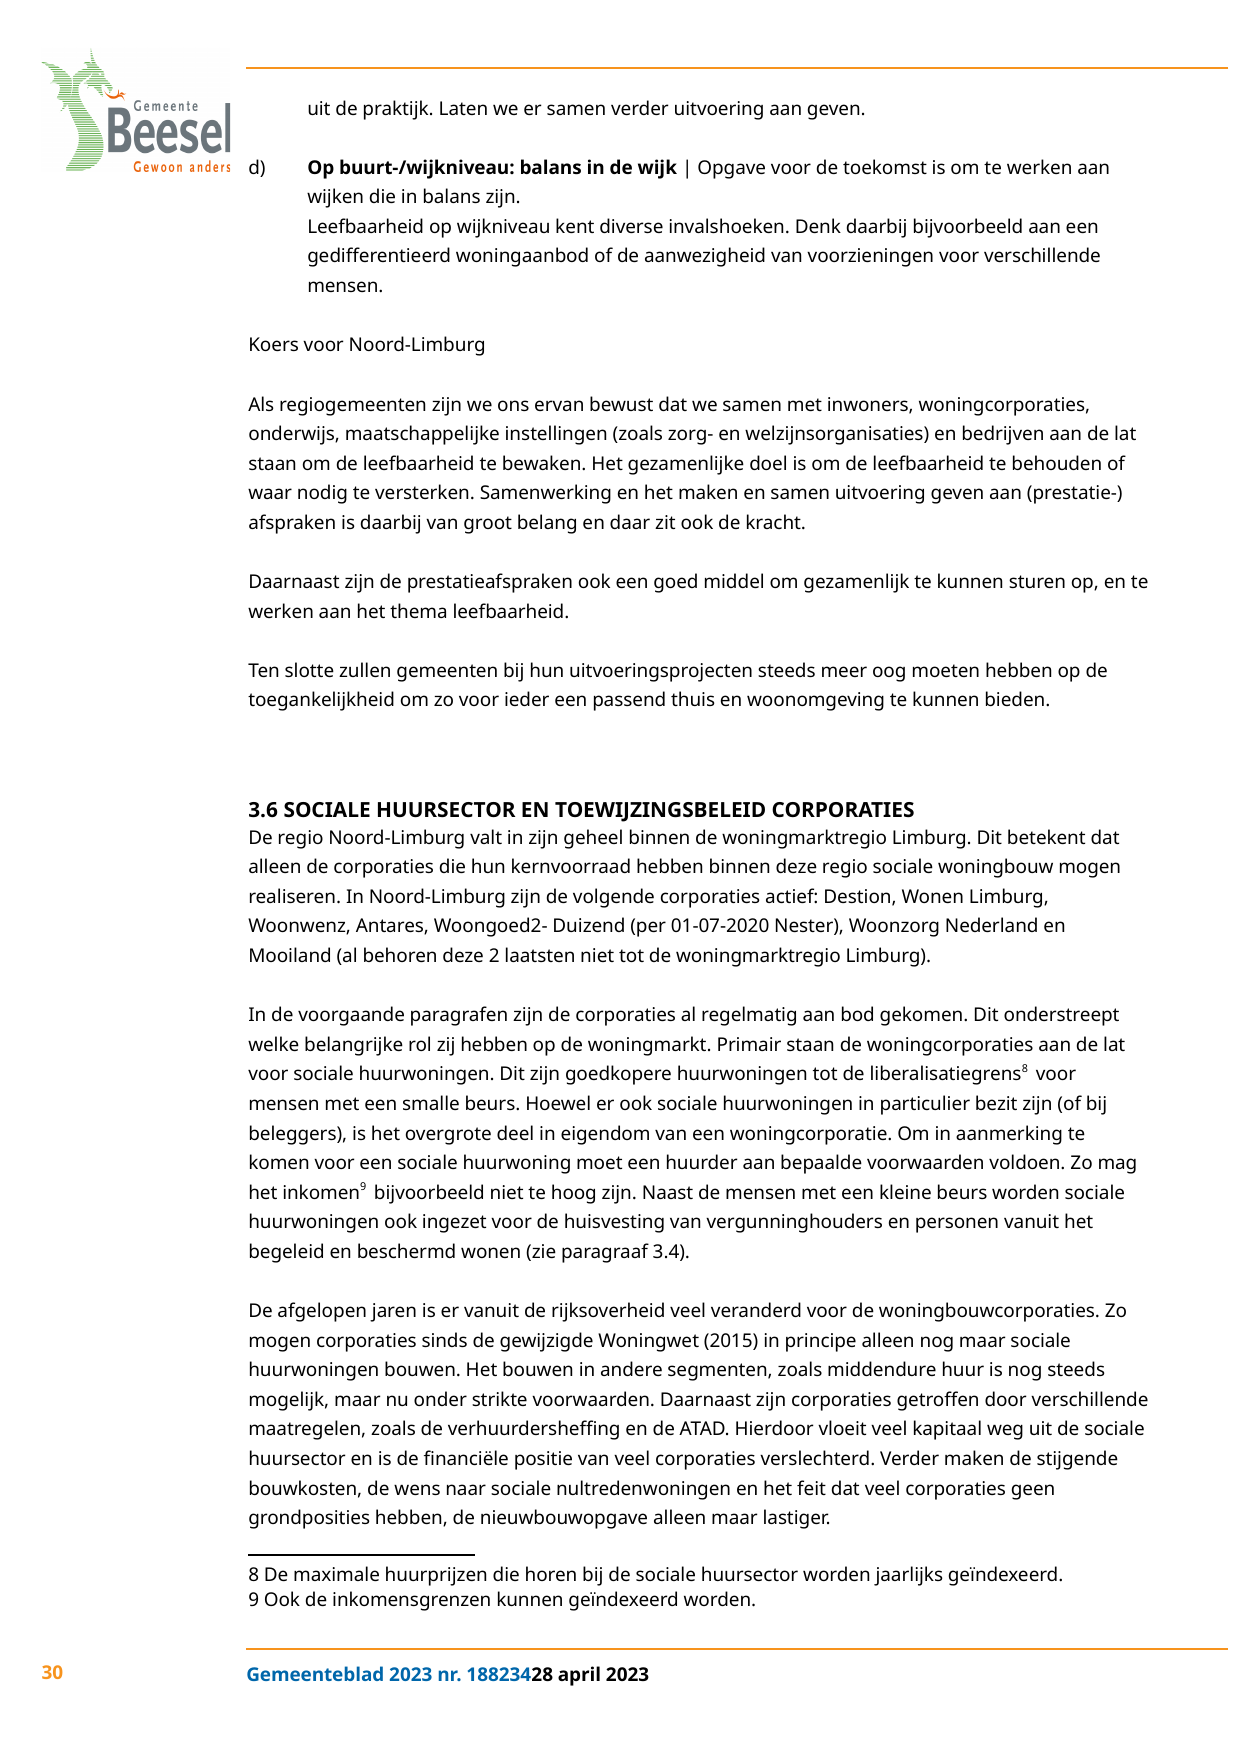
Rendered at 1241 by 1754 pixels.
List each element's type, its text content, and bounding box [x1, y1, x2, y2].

table_header Als regiogemeenten zijn we ons ervan bewust dat we samen met inwoners, woningcorporaties, onderwijs, maatschappelijke instellingen (zoals zorg- en welzijnsorganisaties) en bedrijven aan de lat staan om de leefbaarheid te bewaken. Het gezamenlijke doel is om de leefbaarheid te behouden of waar nodig te versterken. Samenwerking en het maken en samen uitvoering geven aan (prestatie-) afspraken is daarbij van groot belang en daar zit ook de kracht. Daarnaast zijn de prestatieafspraken ook een goed middel om gezamenlijk te kunnen sturen op, en te werken aan het thema leefbaarheid. Ten slotte zullen gemeenten bij hun uitvoeringsprojecten steeds meer oog moeten hebben op de toegankelijkheid om zo voor ieder een passend thuis en woonomgeving te kunnen bieden. [248, 361, 1152, 742]
list Leefbaarheid op wijkniveau kent diverse invalshoeken. Denk daarbij bijvoorbeeld aan een gedifferentieerd woningaanbod of de aanwezigheid van voorzieningen voor verschillende mensen. [248, 213, 1152, 298]
list Op buurt-/wijkniveau: balans in de wijk | Opgave voor de toekomst is om te werken aan wijken die in balans zijn. [248, 154, 1152, 209]
text In de voorgaande paragrafen zijn de corporaties al regelmatig aan bod gekomen. Dit onderstreept welke belangrijke rol zij hebben op de woningmarkt. Primair staan de woningcorporaties aan de lat voor sociale huurwoningen. Dit zijn goedkopere huurwoningen tot de liberalisatiegrens voor mensen met een smalle beurs. Hoewel er ook sociale huurwoningen in particulier bezit zijn (of bij beleggers), is het overgrote deel in eigendom van een woningcorporatie. Om in aanmerking te komen voor een sociale huurwoning moet een huurder aan bepaalde voorwaarden voldoen. Zo mag het inkomen bijvoorbeeld niet te hoog zijn. Naast de mensen met een kleine beurs worden sociale huurwoningen ook ingezet voor de huisvesting van vergunninghouders en personen vanuit het begeleid en beschermd wonen (zie paragraaf 3.4). [248, 1001, 1152, 1264]
text Ook de inkomensgrenzen kunnen geïndexeerd worden. [248, 1586, 1152, 1612]
text De regio Noord-Limburg valt in zijn geheel binnen de woningmarktregio Limburg. Dit betekent dat alleen de corporaties die hun kernvoorraad hebben binnen deze regio sociale woningbouw mogen realiseren. In Noord-Limburg zijn de volgende corporaties actief: Destion, Wonen Limburg, Woonwenz, Antares, Woongoed2- Duizend (per 01-07-2020 Nester), Woonzorg Nederland en Mooiland (al behoren deze 2 laatsten niet tot de woningmarktregio Limburg). [248, 824, 1152, 968]
text De afgelopen jaren is er vanuit de rijksoverheid veel veranderd voor de woningbouwcorporaties. Zo mogen corporaties sinds de gewijzigde Woningwet (2015) in principe alleen nog maar sociale huurwoningen bouwen. Het bouwen in andere segmenten, zoals middendure huur is nog steeds mogelijk, maar nu onder strikte voorwaarden. Daarnaast zijn corporaties getroffen door verschillende maatregelen, zoals de verhuurdersheffing en de ATAD. Hierdoor vloeit veel kapitaal weg uit de sociale huursector en is de financiële positie van veel corporaties verslechterd. Verder maken de stijgende bouwkosten, de wens naar sociale nultredenwoningen en het feit dat veel corporaties geen grondposities hebben, de nieuwbouwopgave alleen maar lastiger. [248, 1297, 1152, 1530]
text Koers voor Noord-Limburg [248, 331, 1152, 357]
text 3.6 SOCIALE HUURSECTOR EN TOEWIJZINGSBELEID CORPORATIES [248, 796, 1152, 824]
list uit de praktijk. Laten we er samen verder uitvoering aan geven. [248, 95, 1152, 121]
picture [41, 47, 231, 172]
text De maximale huurprijzen die horen bij de sociale huursector worden jaarlijks geïndexeerd. [248, 1561, 1152, 1586]
